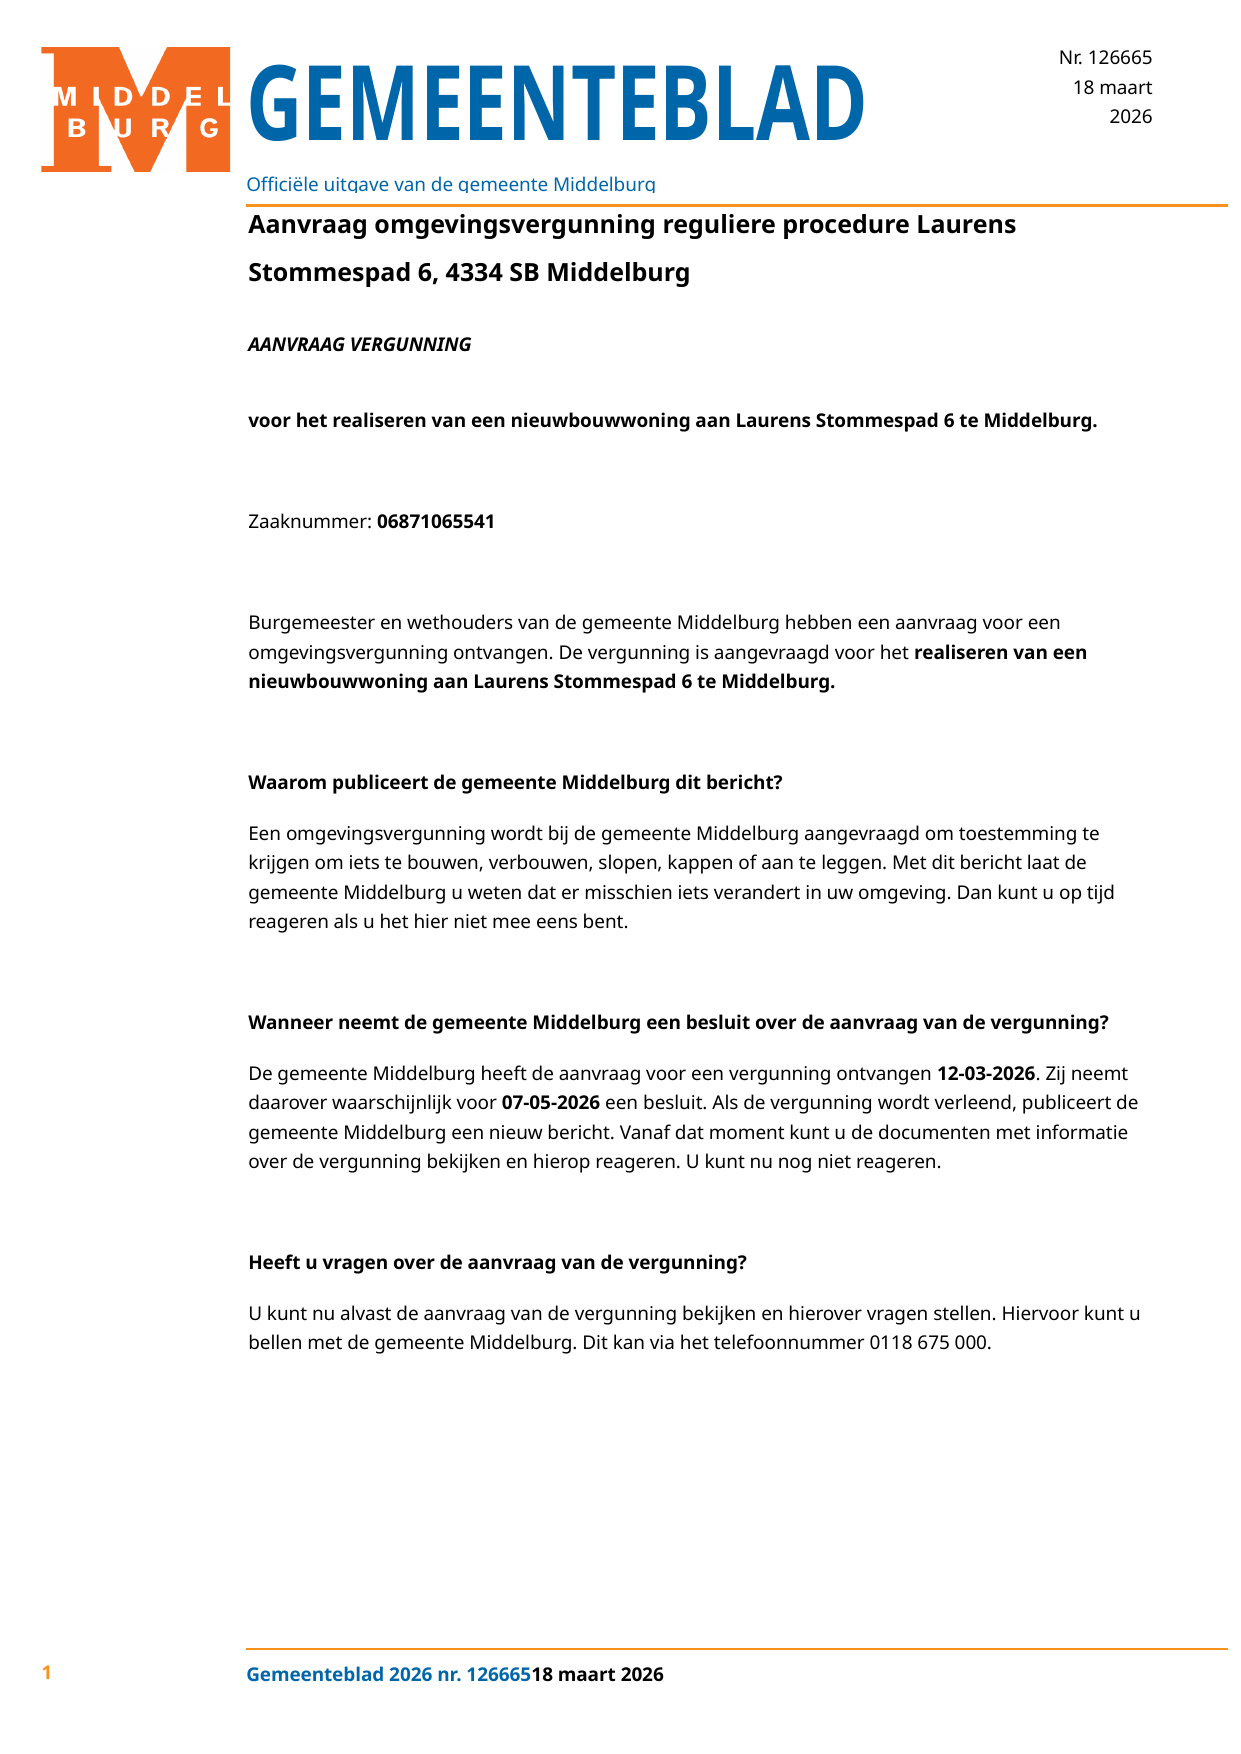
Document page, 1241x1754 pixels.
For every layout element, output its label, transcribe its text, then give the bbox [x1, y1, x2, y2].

text Waarom publiceert de gemeente Middelburg dit bericht? [248, 769, 1152, 795]
text Een omgevingsvergunning wordt bij de gemeente Middelburg aangevraagd om toestemming te krijgen om iets te bouwen, verbouwen, slopen, kappen of aan te leggen. Met dit bericht laat de gemeente Middelburg u weten dat er misschien iets verandert in uw omgeving. Dan kunt u op tijd reageren als u het hier niet mee eens bent. [248, 820, 1152, 934]
text Wanneer neemt de gemeente Middelburg een besluit over de aanvraag van de vergunning? [248, 1009, 1152, 1035]
text Burgemeester en wethouders van de gemeente Middelburg hebben een aanvraag voor een omgevingsvergunning ontvangen. De vergunning is aangevraagd voor het realiseren van een nieuwbouwwoning aan Laurens Stommespad 6 te Middelburg. [248, 609, 1152, 694]
text Aanvraag omgevingsvergunning reguliere procedure Laurens Stommespad 6, 4334 SB Middelburg [248, 207, 1152, 288]
text U kunt nu alvast de aanvraag van de vergunning bekijken en hierover vragen stellen. Hiervoor kunt u bellen met de gemeente Middelburg. Dit kan via het telefoonnummer 0118 675 000. [248, 1300, 1152, 1355]
text Heeft u vragen over de aanvraag van de vergunning? [248, 1249, 1152, 1275]
text AANVRAAG VERGUNNING [248, 331, 1152, 357]
picture [41, 47, 231, 172]
text Zaaknummer: 06871065541 [248, 508, 1152, 534]
text voor het realiseren van een nieuwbouwwoning aan Laurens Stommespad 6 te Middelburg. [248, 408, 1152, 433]
text De gemeente Middelburg heeft de aanvraag voor een vergunning ontvangen 12-03-2026. Zij neemt daarover waarschijnlijk voor 07-05-2026 een besluit. Als de vergunning wordt verleend, publiceert de gemeente Middelburg een nieuw bericht. Vanaf dat moment kunt u de documenten met informatie over de vergunning bekijken en hierop reageren. U kunt nu nog niet reageren. [248, 1060, 1152, 1174]
